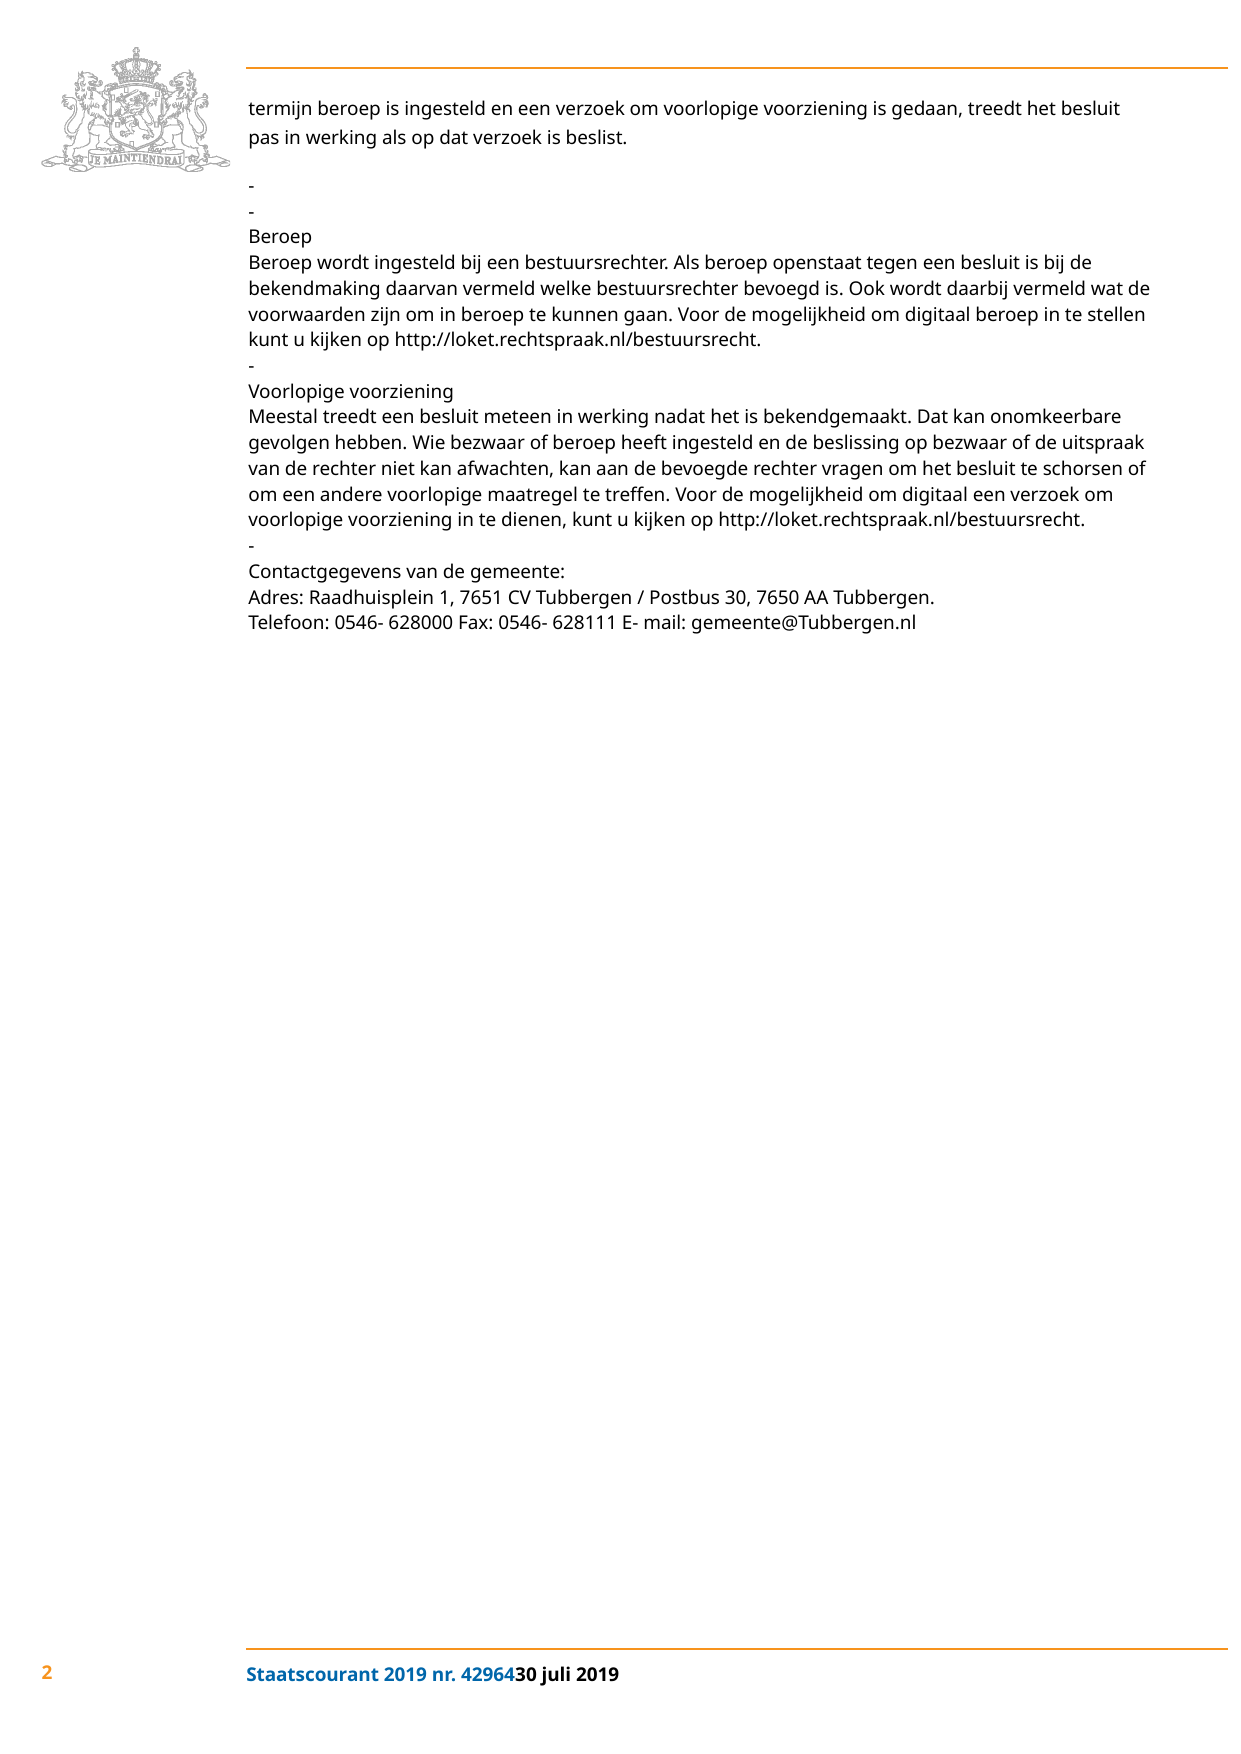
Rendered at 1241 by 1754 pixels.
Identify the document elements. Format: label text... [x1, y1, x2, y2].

text Telefoon: 0546- 628000 Fax: 0546- 628111 E- mail: gemeente@Tubbergen.nl [248, 609, 1152, 635]
text termijn beroep is ingesteld en een verzoek om voorlopige voorziening is gedaan, treedt het besluit pas in werking als op dat verzoek is beslist. [248, 95, 1152, 150]
text - [248, 532, 1152, 558]
text Contactgegevens van de gemeente: [248, 558, 1152, 584]
text Adres: Raadhuisplein 1, 7651 CV Tubbergen / Postbus 30, 7650 AA Tubbergen. [248, 584, 1152, 609]
text Voorlopige voorziening [248, 378, 1152, 404]
text - [248, 172, 1152, 198]
text Meestal treedt een besluit meteen in werking nadat het is bekendgemaakt. Dat kan onomkeerbare gevolgen hebben. Wie bezwaar of beroep heeft ingesteld en de beslissing op bezwaar of de uitspraak van de rechter niet kan afwachten, kan aan de bevoegde rechter vragen om het besluit te schorsen of om een andere voorlopige maatregel te treffen. Voor de mogelijkheid om digitaal een verzoek om voorlopige voorziening in te dienen, kunt u kijken op http://loket.rechtspraak.nl/bestuursrecht. [248, 404, 1152, 532]
text Beroep wordt ingesteld bij een bestuursrechter. Als beroep openstaat tegen een besluit is bij de bekendmaking daarvan vermeld welke bestuursrechter bevoegd is. Ook wordt daarbij vermeld wat de voorwaarden zijn om in beroep te kunnen gaan. Voor de mogelijkheid om digitaal beroep in te stellen kunt u kijken op http://loket.rechtspraak.nl/bestuursrecht. [248, 249, 1152, 352]
text - [248, 198, 1152, 224]
text Beroep [248, 224, 1152, 249]
text - [248, 352, 1152, 378]
picture [41, 47, 231, 172]
